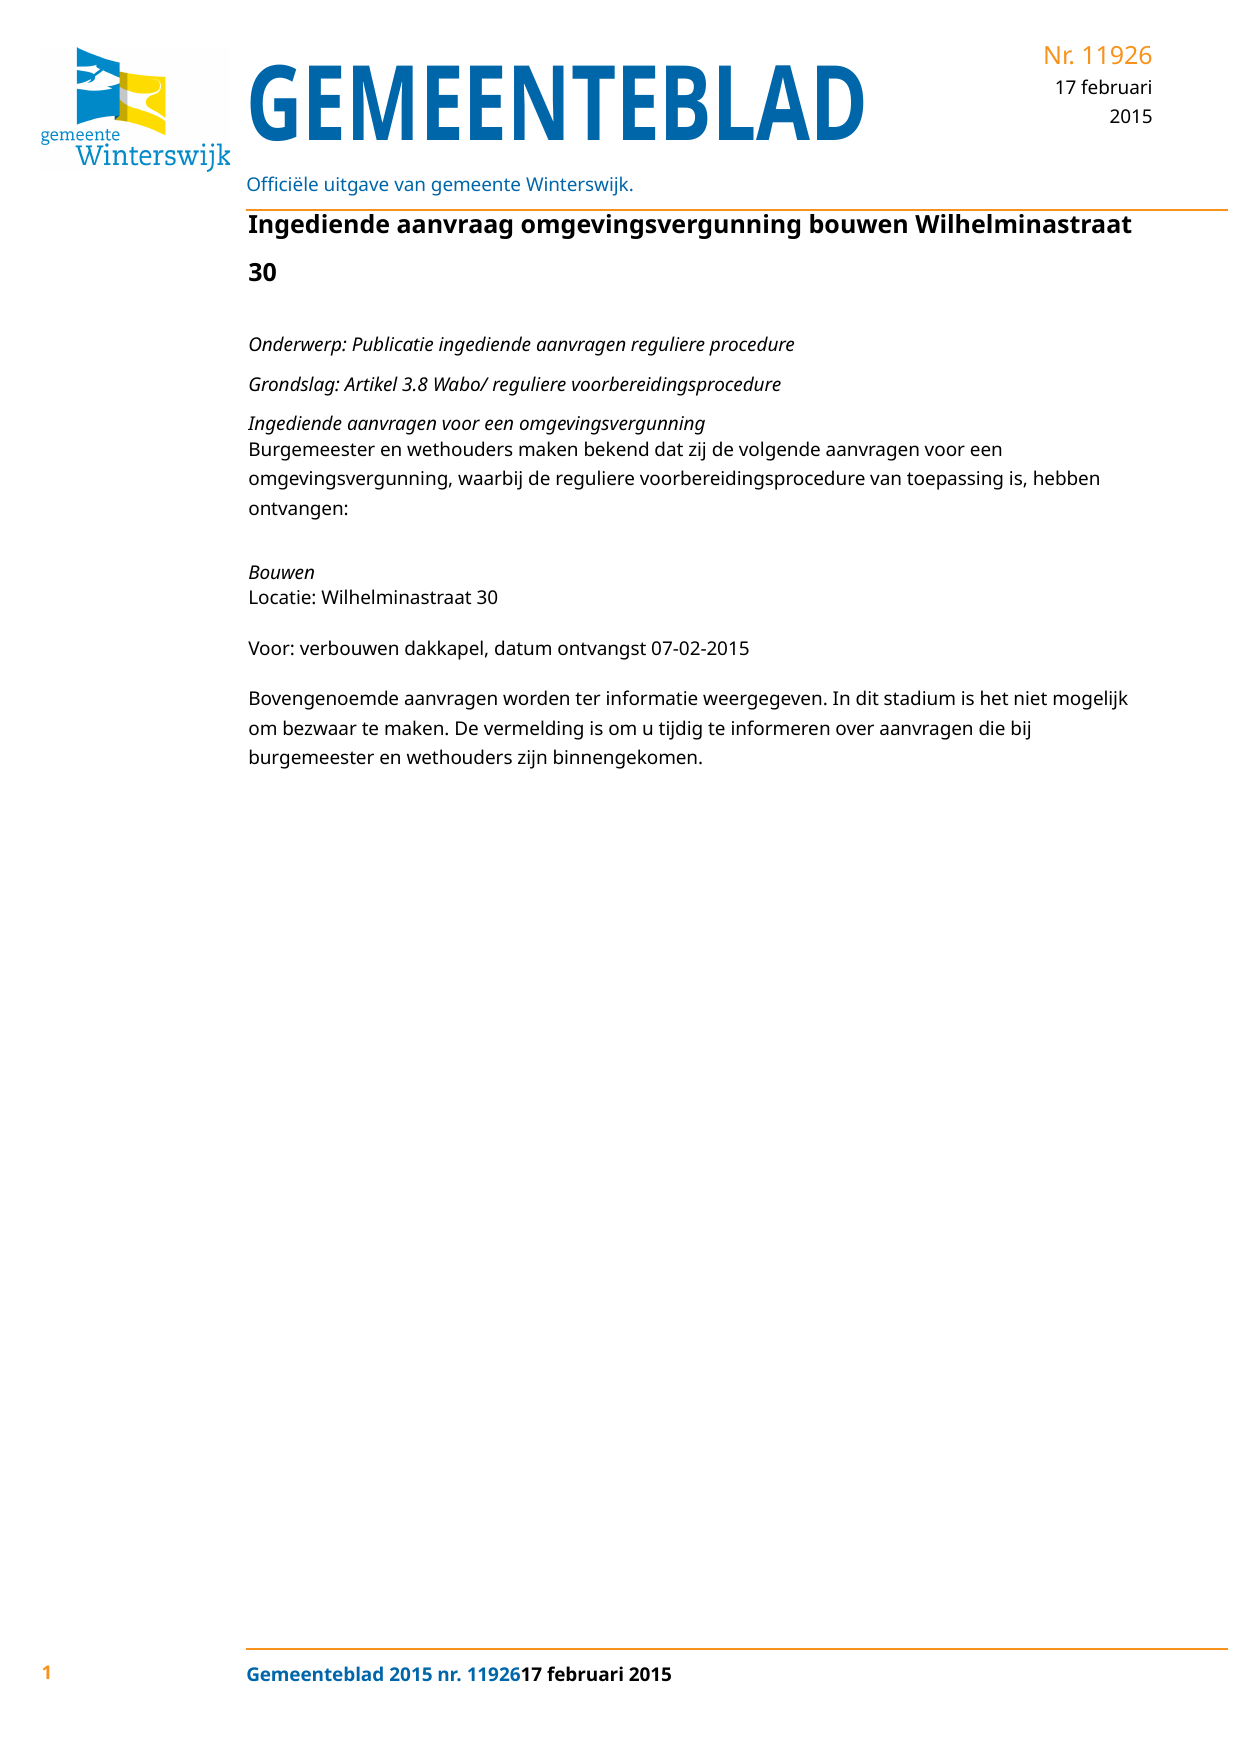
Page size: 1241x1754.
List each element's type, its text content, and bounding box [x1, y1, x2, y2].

text Voor: verbouwen dakkapel, datum ontvangst 07-02-2015 [248, 635, 1152, 661]
text Burgemeester en wethouders maken bekend dat zij de volgende aanvragen voor een omgevingsvergunning, waarbij de reguliere voorbereidingsprocedure van toepassing is, hebben ontvangen: [248, 436, 1152, 521]
text Ingediende aanvragen voor een omgevingsvergunning [248, 410, 1152, 436]
text Bouwen [248, 559, 1152, 584]
text Bovengenoemde aanvragen worden ter informatie weergegeven. In dit stadium is het niet mogelijk om bezwaar te maken. De vermelding is om u tijdig te informeren over aanvragen die bij burgemeester en wethouders zijn binnengekomen. [248, 685, 1152, 770]
text Grondslag: Artikel 3.8 Wabo/ reguliere voorbereidingsprocedure [248, 371, 1152, 396]
text Ingediende aanvraag omgevingsvergunning bouwen Wilhelminastraat 30 [248, 211, 1152, 288]
picture [225, 153, 231, 162]
picture [41, 47, 231, 172]
text Locatie: Wilhelminastraat 30 [248, 584, 1152, 610]
text Onderwerp: Publicatie ingediende aanvragen reguliere procedure [248, 331, 1152, 357]
